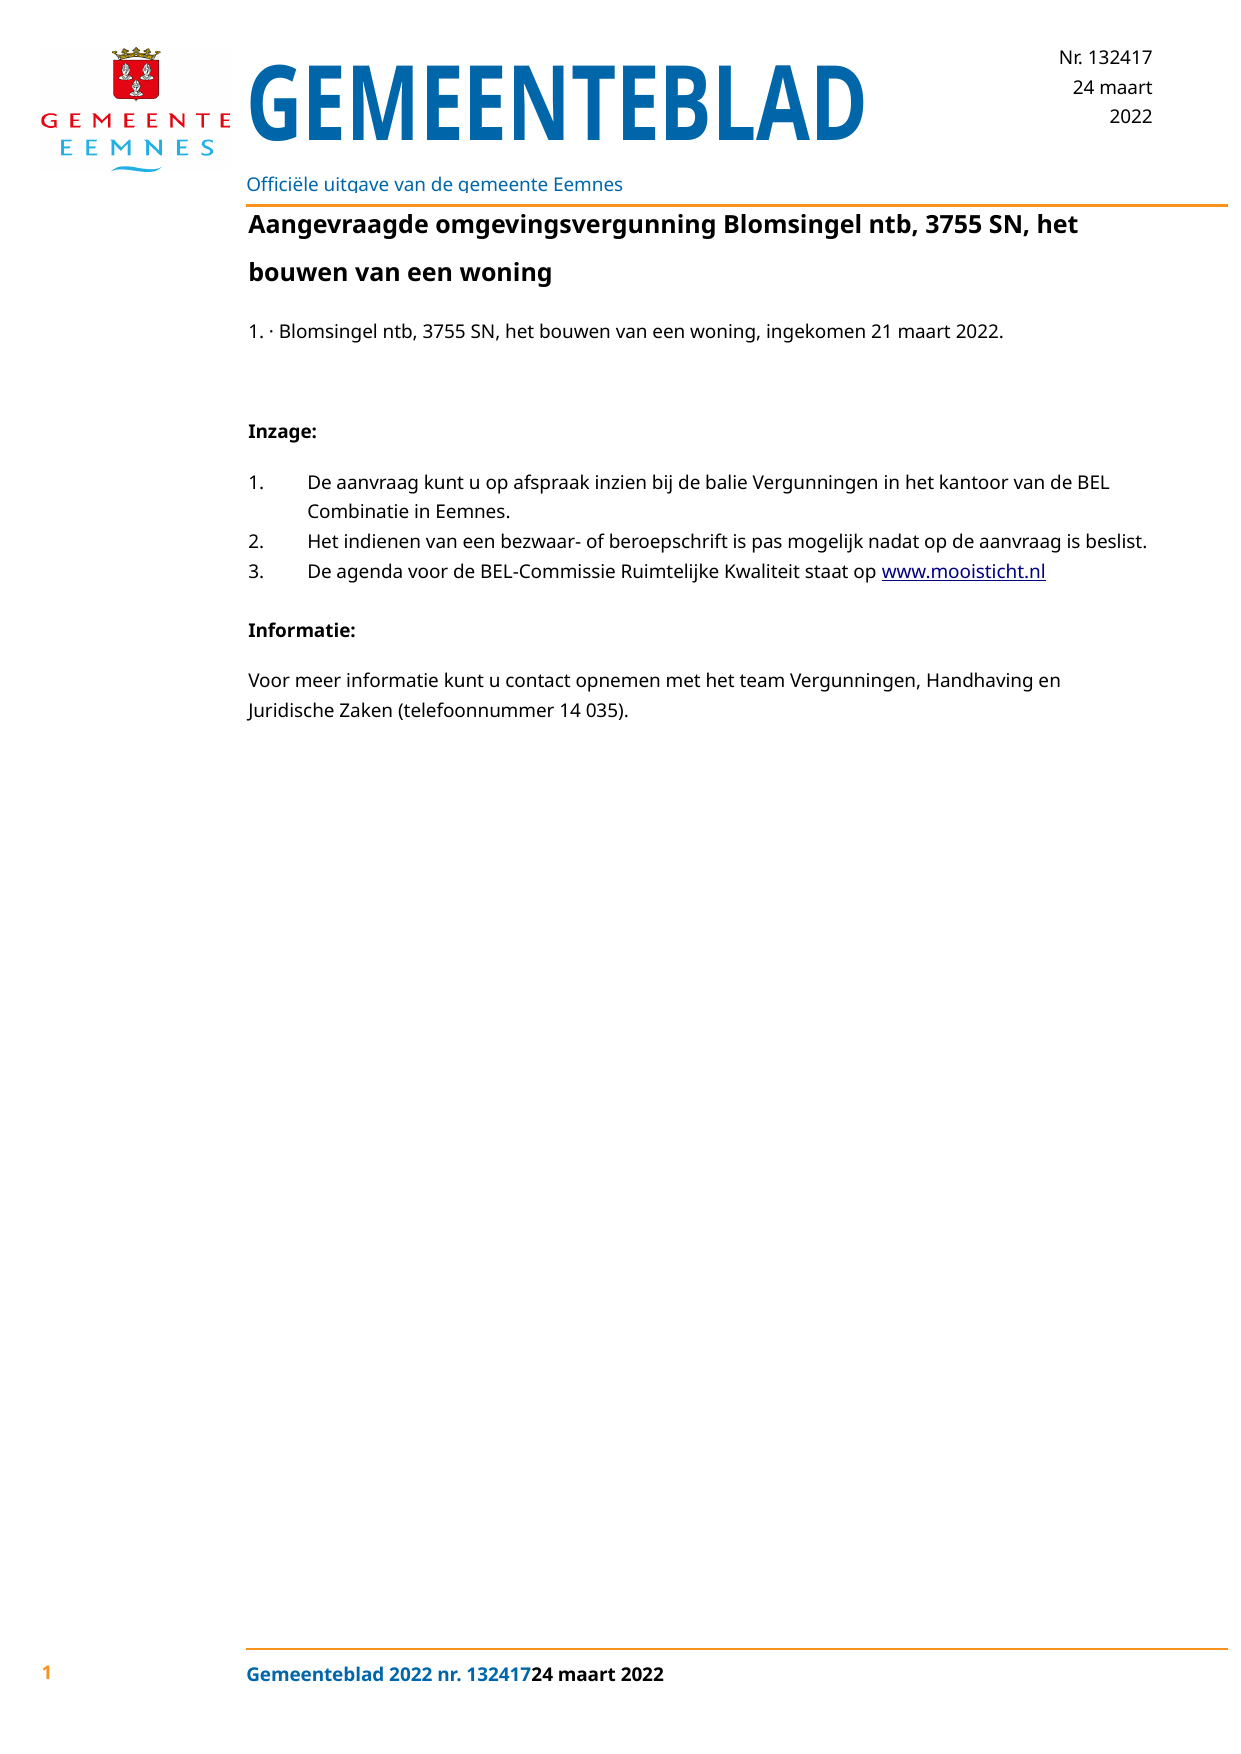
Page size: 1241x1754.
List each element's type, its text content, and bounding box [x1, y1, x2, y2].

list De agenda voor de BEL-Commissie Ruimtelijke Kwaliteit staat op www.mooisticht.nl [248, 558, 1152, 584]
text Informatie: [248, 617, 1152, 643]
picture [41, 47, 231, 172]
text Inzage: [248, 419, 1152, 444]
list Het indienen van een bezwaar- of beroepschrift is pas mogelijk nadat op de aanvraag is beslist. [248, 528, 1152, 554]
text Voor meer informatie kunt u contact opnemen met het team Vergunningen, Handhaving en Juridische Zaken (telefoonnummer 14 035). [248, 667, 1152, 723]
text 1. · Blomsingel ntb, 3755 SN, het bouwen van een woning, ingekomen 21 maart 2022. [248, 318, 1152, 344]
list De aanvraag kunt u op afspraak inzien bij de balie Vergunningen in het kantoor van de BEL Combinatie in Eemnes. [248, 469, 1152, 524]
text Aangevraagde omgevingsvergunning Blomsingel ntb, 3755 SN, het bouwen van een woning [248, 207, 1152, 288]
